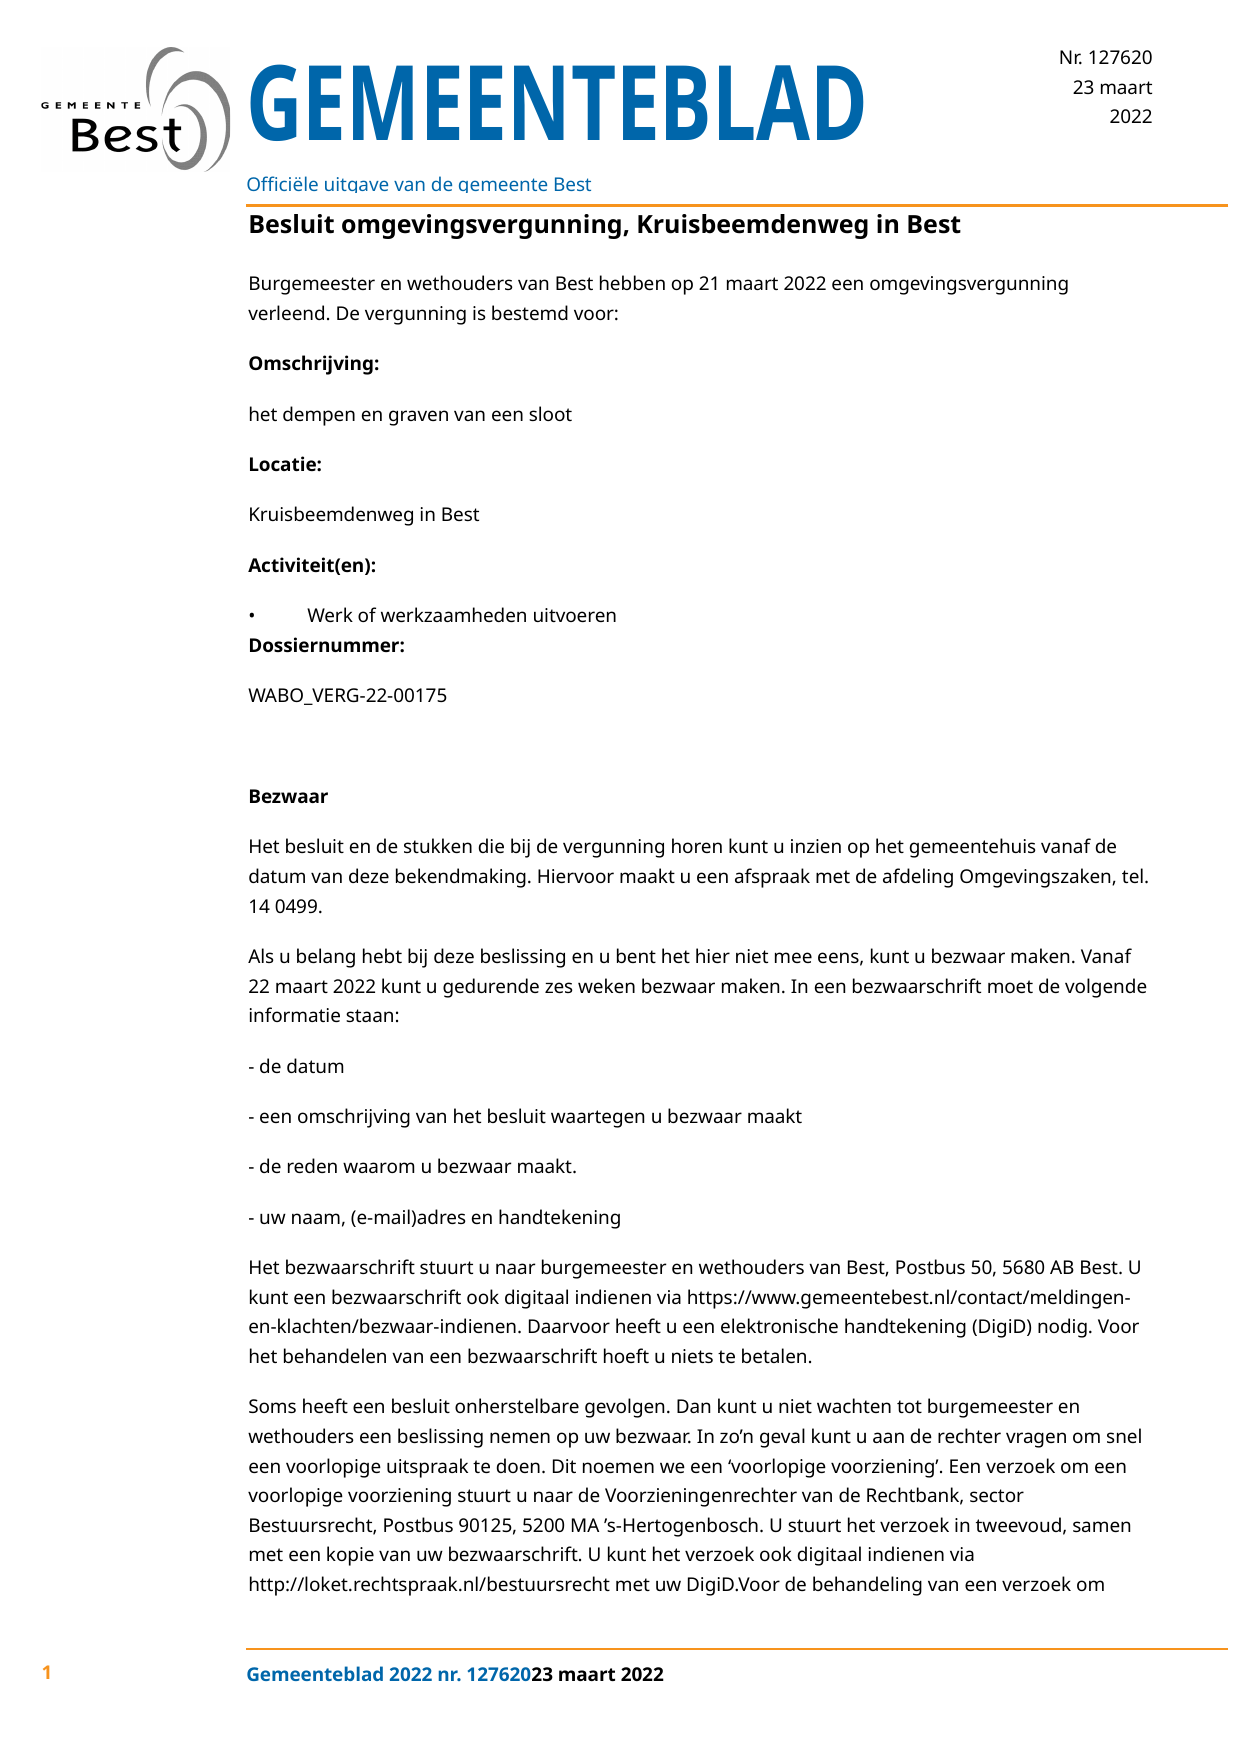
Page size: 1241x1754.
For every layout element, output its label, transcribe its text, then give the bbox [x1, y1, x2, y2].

text Als u belang hebt bij deze beslissing en u bent het hier niet mee eens, kunt u bezwaar maken. Vanaf 22 maart 2022 kunt u gedurende zes weken bezwaar maken. In een bezwaarschrift moet de volgende informatie staan: [248, 943, 1152, 1028]
text Omschrijving: [248, 350, 1152, 376]
text - een omschrijving van het besluit waartegen u bezwaar maakt [248, 1103, 1152, 1129]
text - uw naam, (e-mail)adres en handtekening [248, 1204, 1152, 1230]
text Kruisbeemdenweg in Best [248, 502, 1152, 527]
text Besluit omgevingsvergunning, Kruisbeemdenweg in Best [248, 207, 1152, 241]
text WABO_VERG-22-00175 [248, 682, 1152, 708]
text Activiteit(en): [248, 552, 1152, 578]
text Bezwaar [248, 783, 1152, 809]
text Dossiernummer: [248, 632, 1152, 658]
text Soms heeft een besluit onherstelbare gevolgen. Dan kunt u niet wachten tot burgemeester en wethouders een beslissing nemen op uw bezwaar. In zo’n geval kunt u aan de rechter vragen om snel een voorlopige uitspraak te doen. Dit noemen we een ‘voorlopige voorziening’. Een verzoek om een voorlopige voorziening stuurt u naar de Voorzieningenrechter van de Rechtbank, sector Bestuursrecht, Postbus 90125, 5200 MA ’s-Hertogenbosch. U stuurt het verzoek in tweevoud, samen met een kopie van uw bezwaarschrift. U kunt het verzoek ook digitaal indienen via http://loket.rechtspraak.nl/bestuursrecht met uw DigiD.Voor de behandeling van een verzoek om [248, 1394, 1152, 1597]
text - de datum [248, 1053, 1152, 1078]
picture [41, 47, 231, 172]
text Locatie: [248, 451, 1152, 477]
text - de reden waarom u bezwaar maakt. [248, 1154, 1152, 1179]
text het dempen en graven van een sloot [248, 401, 1152, 426]
text Het bezwaarschrift stuurt u naar burgemeester en wethouders van Best, Postbus 50, 5680 AB Best. U kunt een bezwaarschrift ook digitaal indienen via https://www.gemeentebest.nl/contact/meldingen-en-klachten/bezwaar-indienen. Daarvoor heeft u een elektronische handtekening (DigiD) nodig. Voor het behandelen van een bezwaarschrift hoeft u niets te betalen. [248, 1254, 1152, 1369]
list Werk of werkzaamheden uitvoeren [248, 602, 1152, 628]
text Burgemeester en wethouders van Best hebben op 21 maart 2022 een omgevingsvergunning verleend. De vergunning is bestemd voor: [248, 270, 1152, 326]
text Het besluit en de stukken die bij de vergunning horen kunt u inzien op het gemeentehuis vanaf de datum van deze bekendmaking. Hiervoor maakt u een afspraak met de afdeling Omgevingszaken, tel. 14 0499. [248, 834, 1152, 918]
